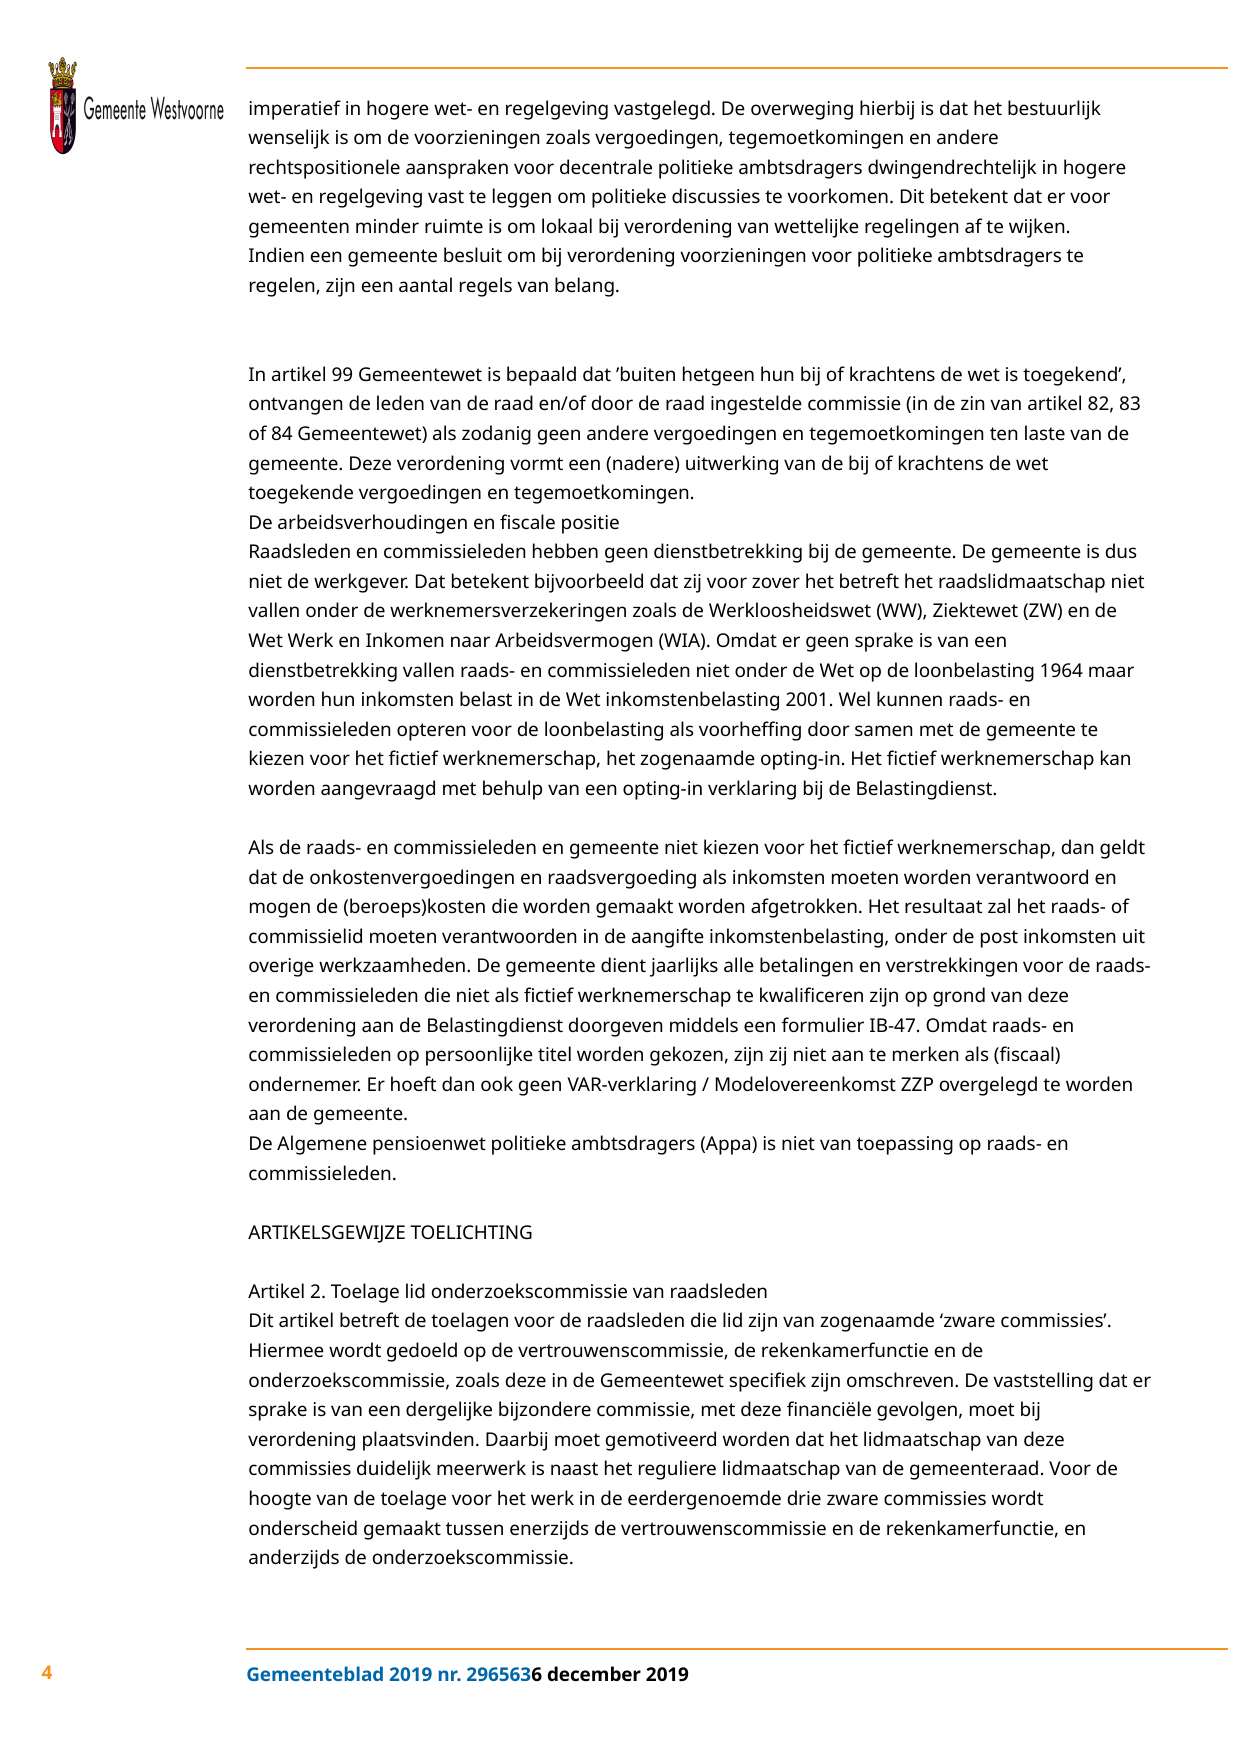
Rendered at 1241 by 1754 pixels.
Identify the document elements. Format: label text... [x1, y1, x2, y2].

text Artikel 2. Toelage lid onderzoekscommissie van raadsleden [248, 1278, 1152, 1304]
picture [41, 47, 231, 172]
text Als de raads- en commissieleden en gemeente niet kiezen voor het fictief werknemerschap, dan geldt dat de onkostenvergoedingen en raadsvergoeding als inkomsten moeten worden verantwoord en mogen de (beroeps)kosten die worden gemaakt worden afgetrokken. Het resultaat zal het raads- of commissielid moeten verantwoorden in de aangifte inkomstenbelasting, onder de post inkomsten uit overige werkzaamheden. De gemeente dient jaarlijks alle betalingen en verstrekkingen voor de raads- en commissieleden die niet als fictief werknemerschap te kwalificeren zijn op grond van deze verordening aan de Belastingdienst doorgeven middels een formulier IB-47. Omdat raads- en commissieleden op persoonlijke titel worden gekozen, zijn zij niet aan te merken als (fiscaal) ondernemer. Er hoeft dan ook geen VAR-verklaring / Modelovereenkomst ZZP overgelegd te worden aan de gemeente. [248, 834, 1152, 1126]
text Raadsleden en commissieleden hebben geen dienstbetrekking bij de gemeente. De gemeente is dus niet de werkgever. Dat betekent bijvoorbeeld dat zij voor zover het betreft het raadslidmaatschap niet vallen onder de werknemersverzekeringen zoals de Werkloosheidswet (WW), Ziektewet (ZW) en de Wet Werk en Inkomen naar Arbeidsvermogen (WIA). Omdat er geen sprake is van een dienstbetrekking vallen raads- en commissieleden niet onder de Wet op de loonbelasting 1964 maar worden hun inkomsten belast in de Wet inkomstenbelasting 2001. Wel kunnen raads- en commissieleden opteren voor de loonbelasting als voorheffing door samen met de gemeente te kiezen voor het fictief werknemerschap, het zogenaamde opting-in. Het fictief werknemerschap kan worden aangevraagd met behulp van een opting-in verklaring bij de Belastingdienst. [248, 538, 1152, 801]
text Dit artikel betreft de toelagen voor de raadsleden die lid zijn van zogenaamde ‘zware commissies’. Hiermee wordt gedoeld op de vertrouwenscommissie, de rekenkamerfunctie en de onderzoekscommissie, zoals deze in de Gemeentewet specifiek zijn omschreven. De vaststelling dat er sprake is van een dergelijke bijzondere commissie, met deze financiële gevolgen, moet bij verordening plaatsvinden. Daarbij moet gemotiveerd worden dat het lidmaatschap van deze commissies duidelijk meerwerk is naast het reguliere lidmaatschap van de gemeenteraad. Voor de hoogte van de toelage voor het werk in de eerdergenoemde drie zware commissies wordt onderscheid gemaakt tussen enerzijds de vertrouwenscommissie en de rekenkamerfunctie, en anderzijds de onderzoekscommissie. [248, 1308, 1152, 1570]
text De arbeidsverhoudingen en fiscale positie [248, 509, 1152, 535]
text ARTIKELSGEWIJZE TOELICHTING [248, 1219, 1152, 1245]
text Indien een gemeente besluit om bij verordening voorzieningen voor politieke ambtsdragers te regelen, zijn een aantal regels van belang. [248, 243, 1152, 298]
text In artikel 99 Gemeentewet is bepaald dat ’buiten hetgeen hun bij of krachtens de wet is toegekend’, ontvangen de leden van de raad en/of door de raad ingestelde commissie (in de zin van artikel 82, 83 of 84 Gemeentewet) als zodanig geen andere vergoedingen en tegemoetkomingen ten laste van de gemeente. Deze verordening vormt een (nadere) uitwerking van de bij of krachtens de wet toegekende vergoedingen en tegemoetkomingen. [248, 361, 1152, 505]
text De Algemene pensioenwet politieke ambtsdragers (Appa) is niet van toepassing op raads- en commissieleden. [248, 1130, 1152, 1186]
text imperatief in hogere wet- en regelgeving vastgelegd. De overweging hierbij is dat het bestuurlijk wenselijk is om de voorzieningen zoals vergoedingen, tegemoetkomingen en andere rechtspositionele aanspraken voor decentrale politieke ambtsdragers dwingendrechtelijk in hogere wet- en regelgeving vast te leggen om politieke discussies te voorkomen. Dit betekent dat er voor gemeenten minder ruimte is om lokaal bij verordening van wettelijke regelingen af te wijken. [248, 95, 1152, 239]
